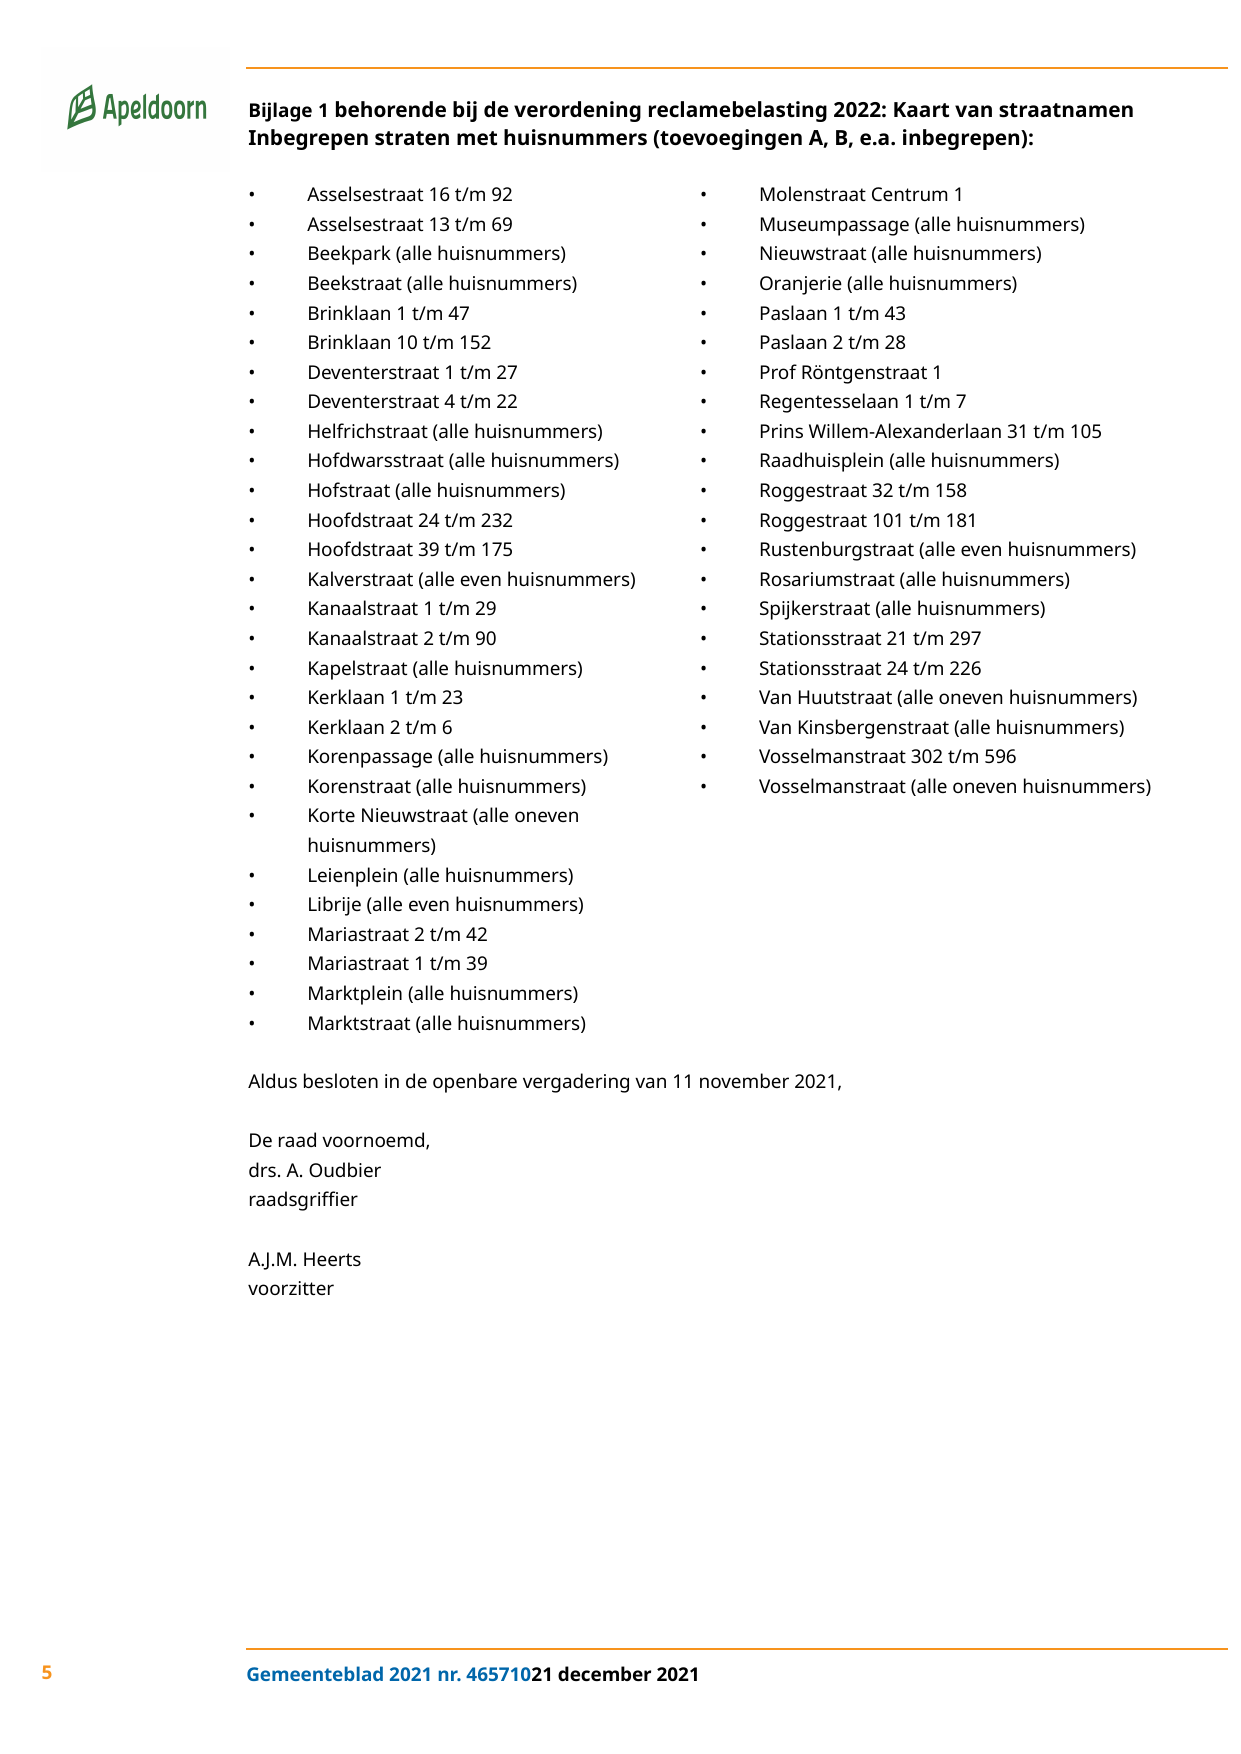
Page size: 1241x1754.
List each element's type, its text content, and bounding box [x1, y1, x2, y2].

text A.J.M. Heerts [248, 1246, 1152, 1272]
text drs. A. Oudbier [248, 1157, 1152, 1183]
table_header Molenstraat Centrum 1 Museumpassage (alle huisnummers) Nieuwstraat (alle huisnummers) Oranjerie (alle huisnummers) Paslaan 1 t/m 43 Paslaan 2 t/m 28 Prof Röntgenstraat 1 Regentesselaan 1 t/m 7 Prins Willem-Alexanderlaan 31 t/m 105 Raadhuisplein (alle huisnummers) Roggestraat 32 t/m 158 Roggestraat 101 t/m 181 Rustenburgstraat (alle even huisnummers) Rosariumstraat (alle huisnummers) Spijkerstraat (alle huisnummers) Stationsstraat 21 t/m 297 Stationsstraat 24 t/m 226 Van Huutstraat (alle oneven huisnummers) Van Kinsbergenstraat (alle huisnummers) Vosselmanstraat 302 t/m 596 Vosselmanstraat (alle oneven huisnummers) [700, 181, 1152, 1036]
text voorzitter [248, 1275, 1152, 1301]
text raadsgriffier [248, 1187, 1152, 1212]
picture [41, 47, 231, 172]
table_header Asselsestraat 16 t/m 92 Asselsestraat 13 t/m 69 Beekpark (alle huisnummers) Beekstraat (alle huisnummers) Brinklaan 1 t/m 47 Brinklaan 10 t/m 152 Deventerstraat 1 t/m 27 Deventerstraat 4 t/m 22 Helfrichstraat (alle huisnummers) Hofdwarsstraat (alle huisnummers) Hofstraat (alle huisnummers) Hoofdstraat 24 t/m 232 Hoofdstraat 39 t/m 175 Kalverstraat (alle even huisnummers) Kanaalstraat 1 t/m 29 Kanaalstraat 2 t/m 90 Kapelstraat (alle huisnummers) Kerklaan 1 t/m 23 Kerklaan 2 t/m 6 Korenpassage (alle huisnummers) Korenstraat (alle huisnummers) Korte Nieuwstraat (alle oneven huisnummers) Leienplein (alle huisnummers) Librije (alle even huisnummers) Mariastraat 2 t/m 42 Mariastraat 1 t/m 39 Marktplein (alle huisnummers) Marktstraat (alle huisnummers) [248, 181, 700, 1036]
text De raad voornoemd, [248, 1127, 1152, 1153]
text Bijlage 1 behorende bij de verordening reclamebelasting 2022: Kaart van straatnamen Inbegrepen straten met huisnummers (toevoegingen A, B, e.a. inbegrepen): [248, 95, 1152, 152]
text Aldus besloten in de openbare vergadering van 11 november 2021, [248, 1068, 1152, 1094]
